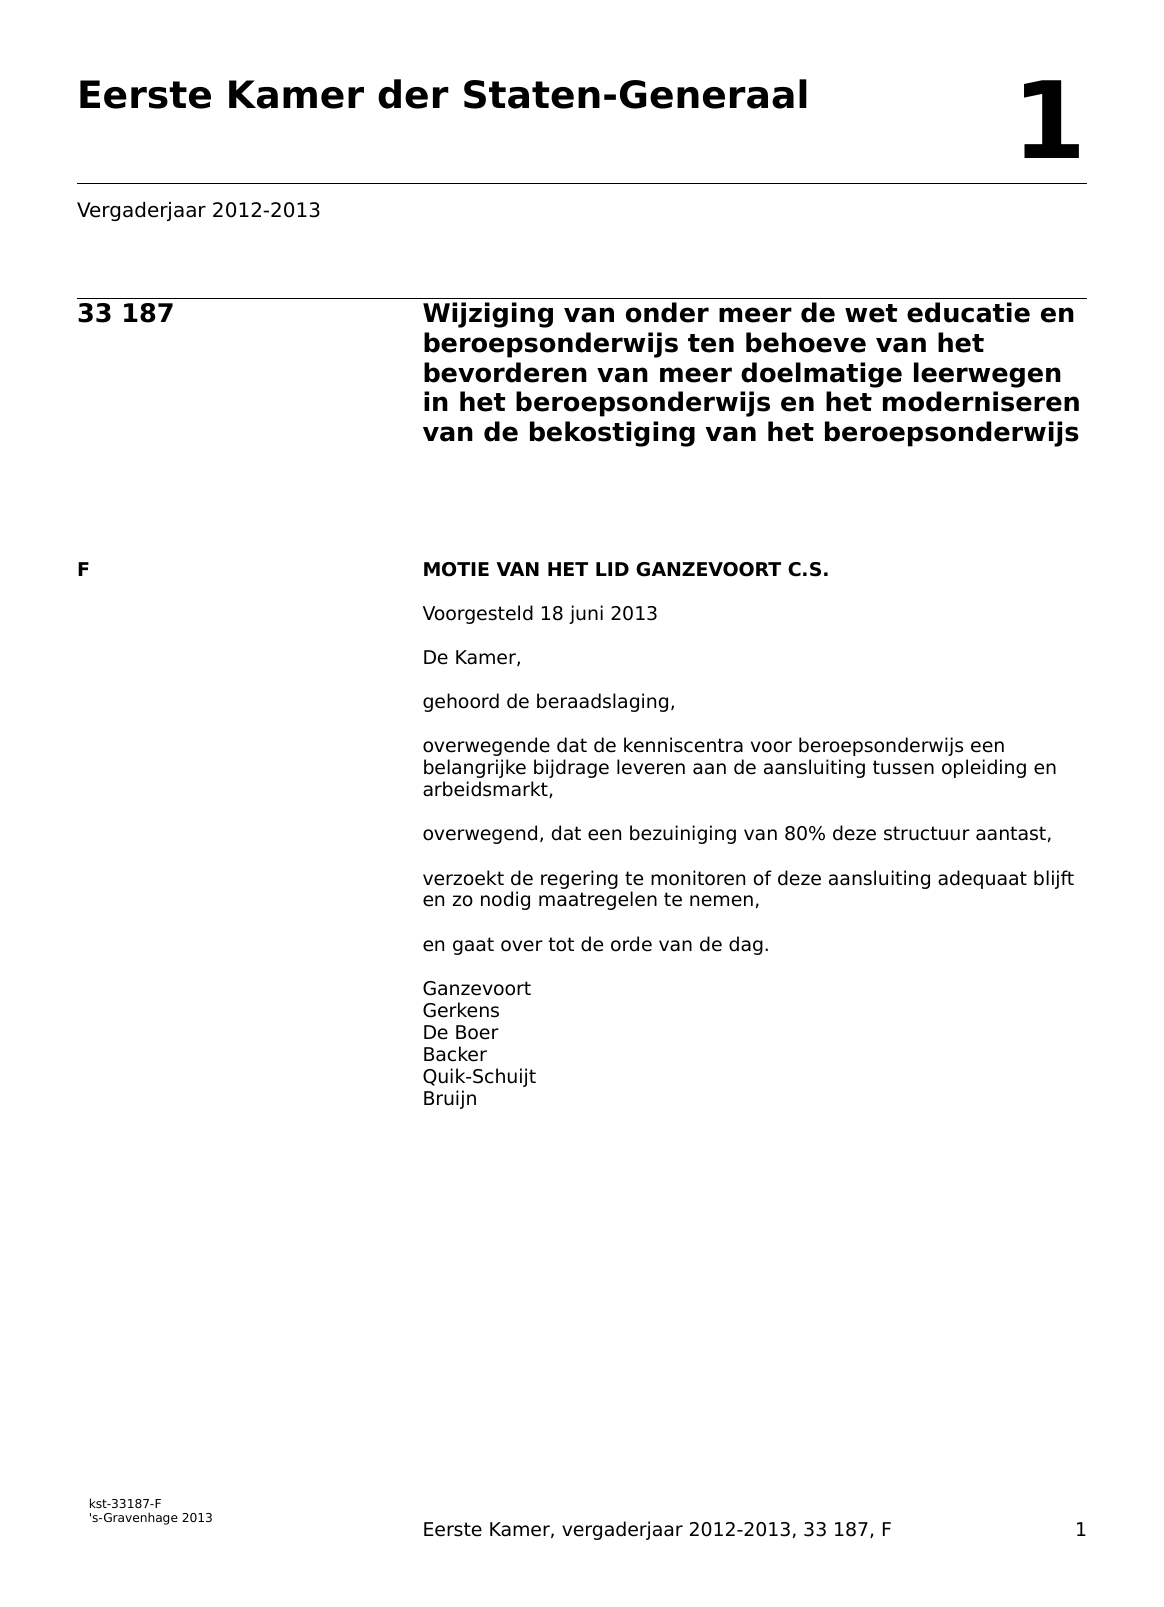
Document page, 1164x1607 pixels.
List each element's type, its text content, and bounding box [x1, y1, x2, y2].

text Gerkens [422, 1000, 1087, 1022]
text kst-33187-F [88, 1497, 323, 1511]
text Bruijn [422, 1088, 1087, 1109]
text verzoekt de regering te monitoren of deze aansluiting adequaat blijft en zo nodig maatregelen te nemen, [422, 867, 1087, 911]
table_cell Vergaderjaar 2012-2013 [77, 184, 1087, 298]
text overwegende dat de kenniscentra voor beroepsonderwijs een belangrijke bijdrage leveren aan de aansluiting tussen opleiding en arbeidsmarkt, [422, 735, 1087, 801]
text Quik-Schuijt [422, 1066, 1087, 1088]
text en gaat over tot de orde van de dag. [422, 933, 1087, 956]
text Ganzevoort [422, 978, 1087, 1000]
text overwegend, dat een bezuiniging van 80% deze structuur aantast, [422, 823, 1087, 845]
text De Boer [422, 1022, 1087, 1044]
table_header Eerste Kamer der Staten-Generaal [77, 59, 886, 183]
text De Kamer, [422, 647, 1087, 669]
text 's-Gravenhage 2013 [88, 1511, 323, 1525]
table_header 1 [886, 59, 1087, 183]
text Backer [422, 1044, 1087, 1066]
text gehoord de beraadslaging, [422, 691, 1087, 713]
subtitle 33 187 Wijziging van onder meer de wet educatie en beroepsonderwijs ten behoeve van het bevorderen van meer doelmatige leerwegen in het beroepsonderwijs en het moderniseren van de bekostiging van het beroepsonderwijs [77, 299, 1087, 447]
subtitle F MOTIE VAN HET LID GANZEVOORT C.S. [77, 558, 1087, 580]
text Voorgesteld 18 juni 2013 [422, 603, 1087, 624]
